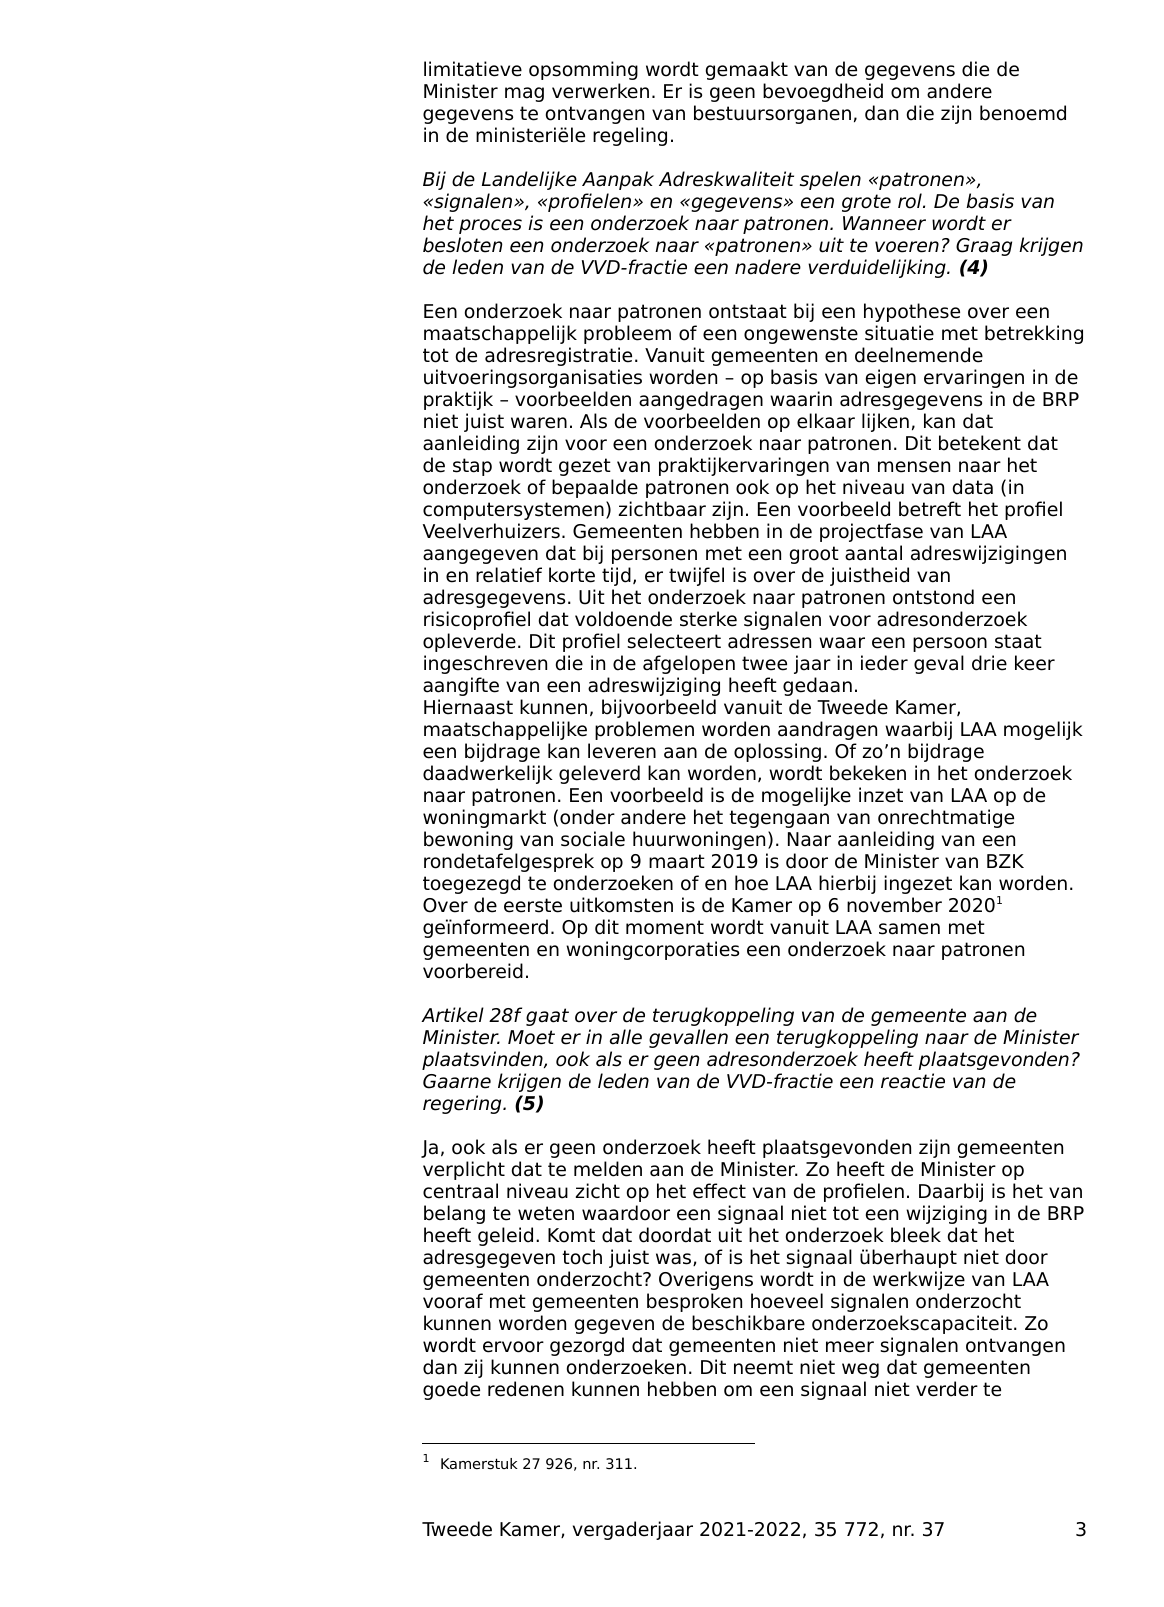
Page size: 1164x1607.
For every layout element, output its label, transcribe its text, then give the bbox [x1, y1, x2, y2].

text Een onderzoek naar patronen ontstaat bij een hypothese over een maatschappelijk probleem of een ongewenste situatie met betrekking tot de adresregistratie. Vanuit gemeenten en deelnemende uitvoeringsorganisaties worden – op basis van eigen ervaringen in de praktijk – voorbeelden aangedragen waarin adresgegevens in de BRP niet juist waren. Als de voorbeelden op elkaar lijken, kan dat aanleiding zijn voor een onderzoek naar patronen. Dit betekent dat de stap wordt gezet van praktijkervaringen van mensen naar het onderzoek of bepaalde patronen ook op het niveau van data (in computersystemen) zichtbaar zijn. Een voorbeeld betreft het profiel Veelverhuizers. Gemeenten hebben in de projectfase van LAA aangegeven dat bij personen met een groot aantal adreswijzigingen in en relatief korte tijd, er twijfel is over de juistheid van adresgegevens. Uit het onderzoek naar patronen ontstond een risicoprofiel dat voldoende sterke signalen voor adresonderzoek opleverde. Dit profiel selecteert adressen waar een persoon staat ingeschreven die in de afgelopen twee jaar in ieder geval drie keer aangifte van een adreswijziging heeft gedaan. [422, 301, 1087, 697]
text Hiernaast kunnen, bijvoorbeeld vanuit de Tweede Kamer, maatschappelijke problemen worden aandragen waarbij LAA mogelijk een bijdrage kan leveren aan de oplossing. Of zo’n bijdrage daadwerkelijk geleverd kan worden, wordt bekeken in het onderzoek naar patronen. Een voorbeeld is de mogelijke inzet van LAA op de woningmarkt (onder andere het tegengaan van onrechtmatige bewoning van sociale huurwoningen). Naar aanleiding van een rondetafelgesprek op 9 maart 2019 is door de Minister van BZK toegezegd te onderzoeken of en hoe LAA hierbij ingezet kan worden. Over de eerste uitkomsten is de Kamer op 6 november 2020 geïnformeerd. Op dit moment wordt vanuit LAA samen met gemeenten en woningcorporaties een onderzoek naar patronen voorbereid. [422, 697, 1087, 983]
text Ja, ook als er geen onderzoek heeft plaatsgevonden zijn gemeenten verplicht dat te melden aan de Minister. Zo heeft de Minister op centraal niveau zicht op het effect van de profielen. Daarbij is het van belang te weten waardoor een signaal niet tot een wijziging in de BRP heeft geleid. Komt dat doordat uit het onderzoek bleek dat het adresgegeven toch juist was, of is het signaal überhaupt niet door gemeenten onderzocht? Overigens wordt in de werkwijze van LAA vooraf met gemeenten besproken hoeveel signalen onderzocht kunnen worden gegeven de beschikbare onderzoekscapaciteit. Zo wordt ervoor gezorgd dat gemeenten niet meer signalen ontvangen dan zij kunnen onderzoeken. Dit neemt niet weg dat gemeenten goede redenen kunnen hebben om een signaal niet verder te [422, 1137, 1087, 1401]
text Artikel 28f gaat over de terugkoppeling van de gemeente aan de Minister. Moet er in alle gevallen een terugkoppeling naar de Minister plaatsvinden, ook als er geen adresonderzoek heeft plaatsgevonden? Gaarne krijgen de leden van de VVD-fractie een reactie van de regering. (5) [422, 1005, 1087, 1115]
text limitatieve opsomming wordt gemaakt van de gegevens die de Minister mag verwerken. Er is geen bevoegdheid om andere gegevens te ontvangen van bestuursorganen, dan die zijn benoemd in de ministeriële regeling. [422, 59, 1087, 147]
text Kamerstuk 27 926, nr. 311. [422, 1452, 1087, 1474]
text Bij de Landelijke Aanpak Adreskwaliteit spelen «patronen», «signalen», «profielen» en «gegevens» een grote rol. De basis van het proces is een onderzoek naar patronen. Wanneer wordt er besloten een onderzoek naar «patronen» uit te voeren? Graag krijgen de leden van de VVD-fractie een nadere verduidelijking. (4) [422, 169, 1087, 279]
